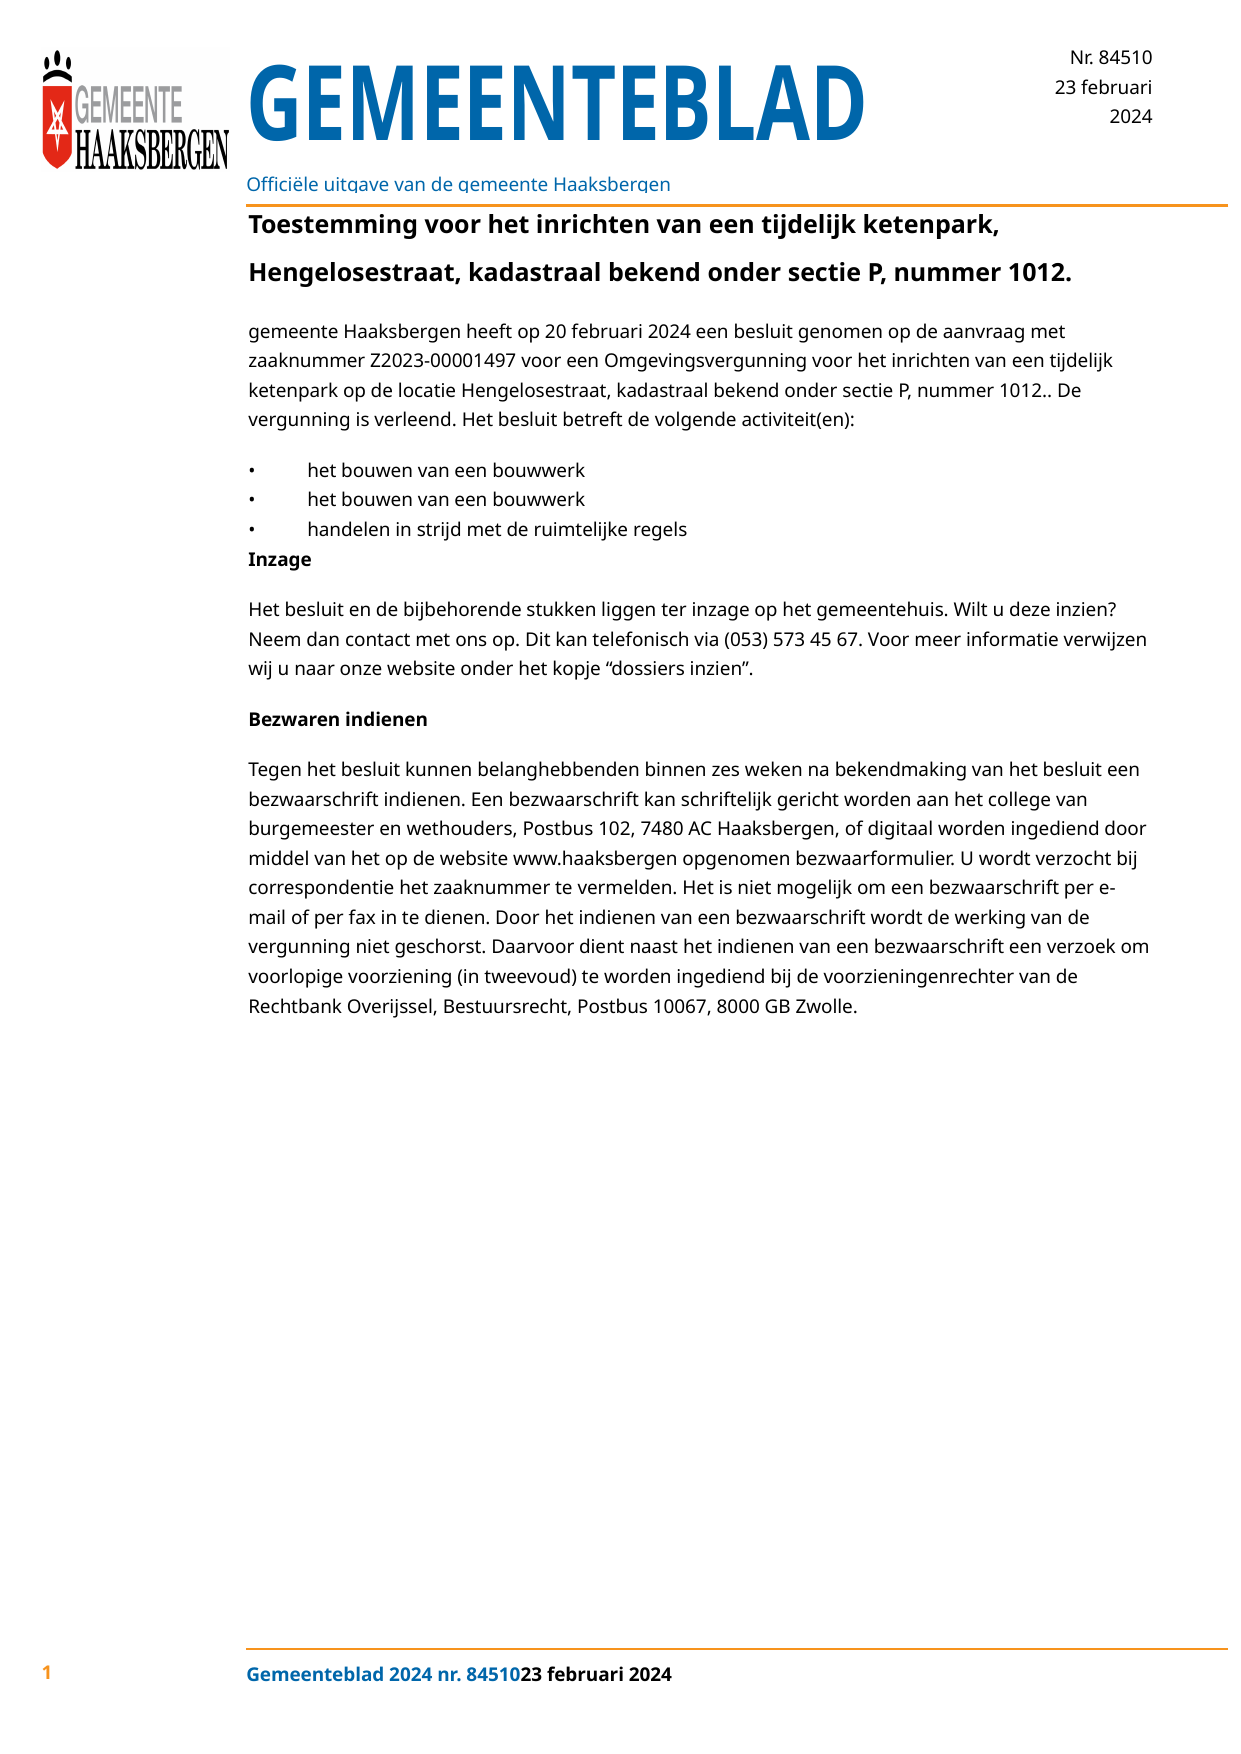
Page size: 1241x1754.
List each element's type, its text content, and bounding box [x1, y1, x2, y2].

picture [41, 47, 231, 172]
text Bezwaren indienen [248, 706, 1152, 732]
list het bouwen van een bouwwerk [248, 457, 1152, 483]
list het bouwen van een bouwwerk [248, 487, 1152, 512]
list handelen in strijd met de ruimtelijke regels [248, 516, 1152, 542]
text Tegen het besluit kunnen belanghebbenden binnen zes weken na bekendmaking van het besluit een bezwaarschrift indienen. Een bezwaarschrift kan schriftelijk gericht worden aan het college van burgemeester en wethouders, Postbus 102, 7480 AC Haaksbergen, of digitaal worden ingediend door middel van het op de website www.haaksbergen opgenomen bezwaarformulier. U wordt verzocht bij correspondentie het zaaknummer te vermelden. Het is niet mogelijk om een bezwaarschrift per e-mail of per fax in te dienen. Door het indienen van een bezwaarschrift wordt de werking van de vergunning niet geschorst. Daarvoor dient naast het indienen van een bezwaarschrift een verzoek om voorlopige voorziening (in tweevoud) te worden ingediend bij de voorzieningenrechter van de Rechtbank Overijssel, Bestuursrecht, Postbus 10067, 8000 GB Zwolle. [248, 756, 1152, 1019]
text Het besluit en de bijbehorende stukken liggen ter inzage op het gemeentehuis. Wilt u deze inzien? Neem dan contact met ons op. Dit kan telefonisch via (053) 573 45 67. Voor meer informatie verwijzen wij u naar onze website onder het kopje “dossiers inzien”. [248, 596, 1152, 681]
text gemeente Haaksbergen heeft op 20 februari 2024 een besluit genomen op de aanvraag met zaaknummer Z2023-00001497 voor een Omgevingsvergunning voor het inrichten van een tijdelijk ketenpark op de locatie Hengelosestraat, kadastraal bekend onder sectie P, nummer 1012.. De vergunning is verleend. Het besluit betreft de volgende activiteit(en): [248, 318, 1152, 432]
text Inzage [248, 546, 1152, 572]
text Toestemming voor het inrichten van een tijdelijk ketenpark, Hengelosestraat, kadastraal bekend onder sectie P, nummer 1012. [248, 207, 1152, 288]
